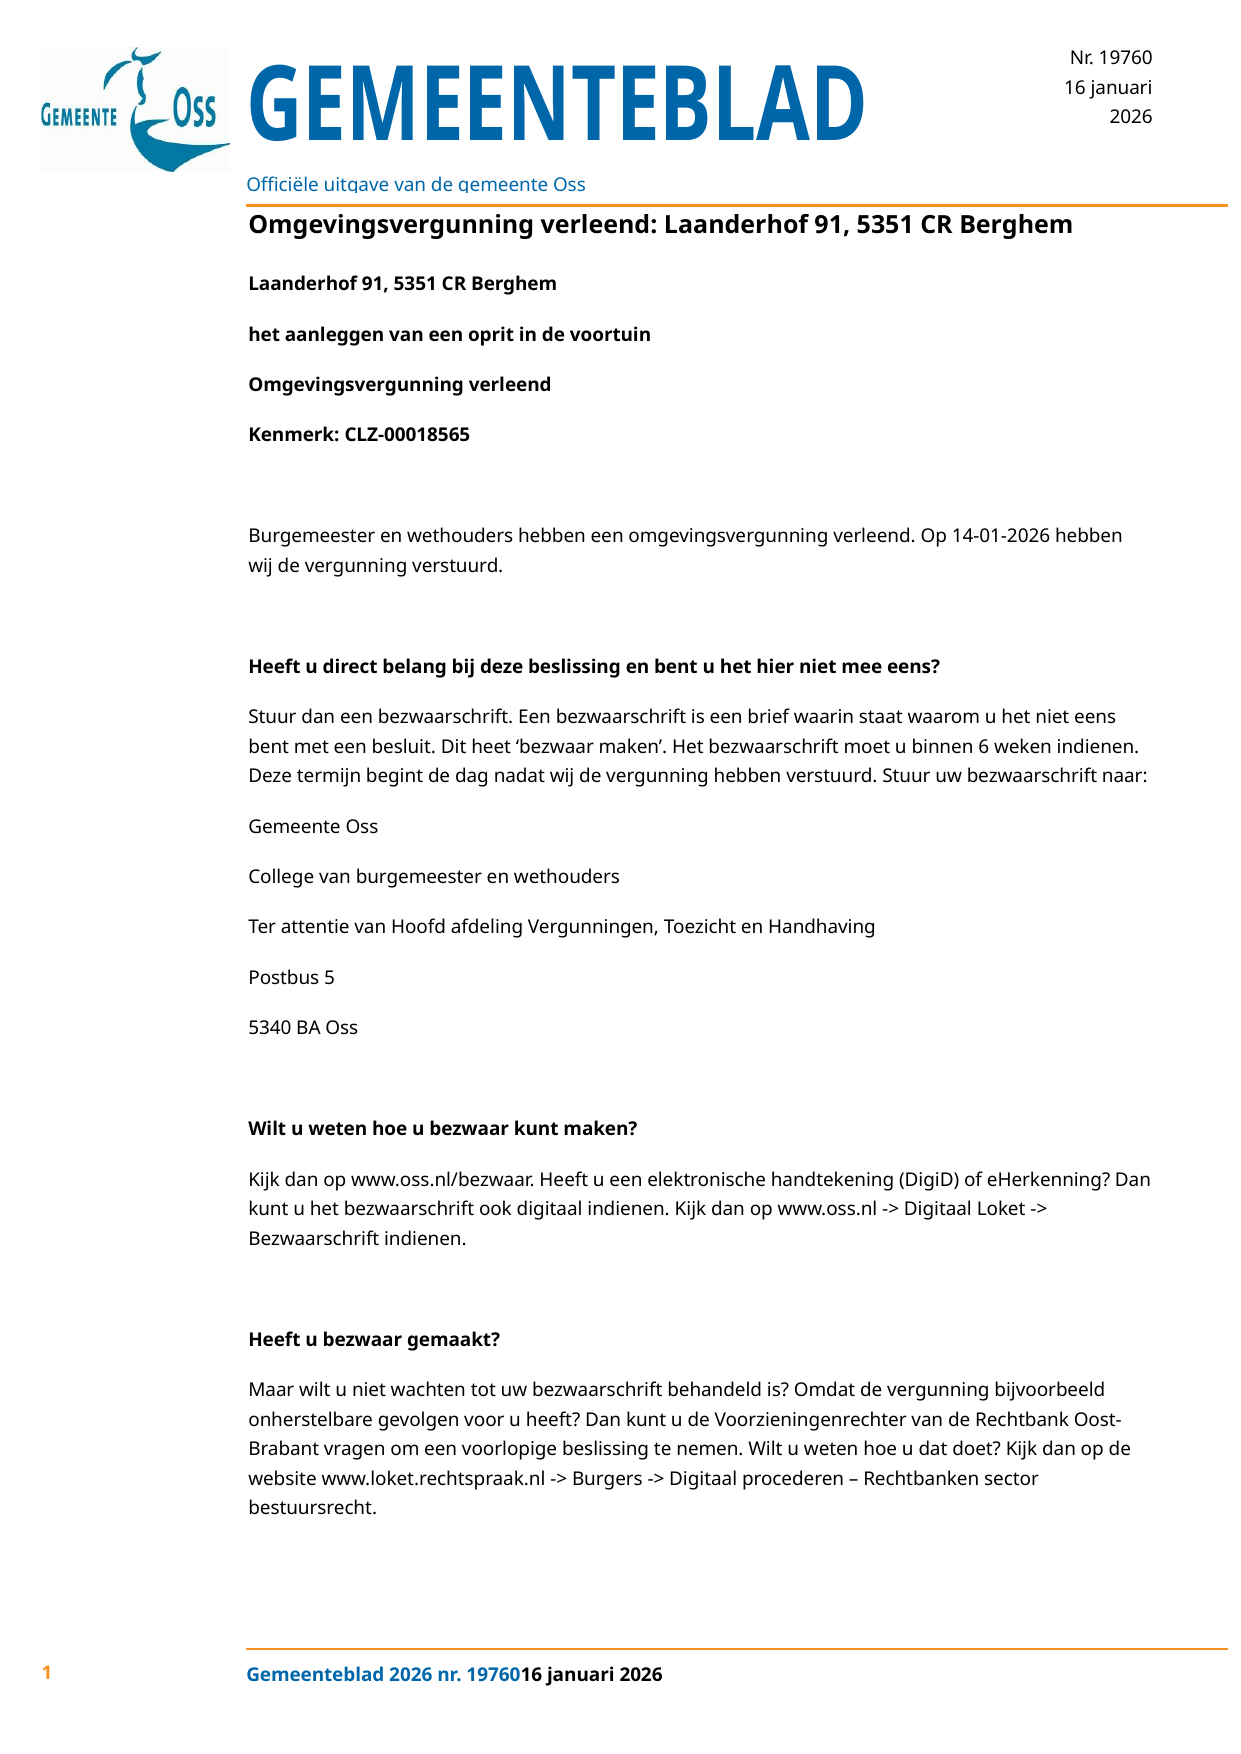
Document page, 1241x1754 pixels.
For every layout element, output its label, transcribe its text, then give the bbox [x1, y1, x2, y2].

text Wilt u weten hoe u bezwaar kunt maken? [248, 1115, 1152, 1141]
text Heeft u direct belang bij deze beslissing en bent u het hier niet mee eens? [248, 653, 1152, 678]
text Omgevingsvergunning verleend: Laanderhof 91, 5351 CR Berghem [248, 207, 1152, 241]
text Burgemeester en wethouders hebben een omgevingsvergunning verleend. Op 14-01-2026 hebben wij de vergunning verstuurd. [248, 522, 1152, 578]
text Ter attentie van Hoofd afdeling Vergunningen, Toezicht en Handhaving [248, 914, 1152, 939]
text College van burgemeester en wethouders [248, 863, 1152, 889]
text Postbus 5 [248, 964, 1152, 990]
text Laanderhof 91, 5351 CR Berghem [248, 270, 1152, 296]
text Maar wilt u niet wachten tot uw bezwaarschrift behandeld is? Omdat de vergunning bijvoorbeeld onherstelbare gevolgen voor u heeft? Dan kunt u de Voorzieningenrechter van de Rechtbank Oost-Brabant vragen om een voorlopige beslissing te nemen. Wilt u weten hoe u dat doet? Kijk dan op de website www.loket.rechtspraak.nl -> Burgers -> Digitaal procederen – Rechtbanken sector bestuursrecht. [248, 1376, 1152, 1520]
text Stuur dan een bezwaarschrift. Een bezwaarschrift is een brief waarin staat waarom u het niet eens bent met een besluit. Dit heet ‘bezwaar maken’. Het bezwaarschrift moet u binnen 6 weken indienen. Deze termijn begint de dag nadat wij de vergunning hebben verstuurd. Stuur uw bezwaarschrift naar: [248, 703, 1152, 788]
text Omgevingsvergunning verleend [248, 371, 1152, 397]
picture [41, 47, 231, 172]
text Kijk dan op www.oss.nl/bezwaar. Heeft u een elektronische handtekening (DigiD) of eHerkenning? Dan kunt u het bezwaarschrift ook digitaal indienen. Kijk dan op www.oss.nl -> Digitaal Loket -> Bezwaarschrift indienen. [248, 1166, 1152, 1251]
text 5340 BA Oss [248, 1014, 1152, 1040]
text het aanleggen van een oprit in de voortuin [248, 321, 1152, 346]
text Gemeente Oss [248, 813, 1152, 838]
text Heeft u bezwaar gemaakt? [248, 1326, 1152, 1351]
text Kenmerk: CLZ-00018565 [248, 422, 1152, 447]
